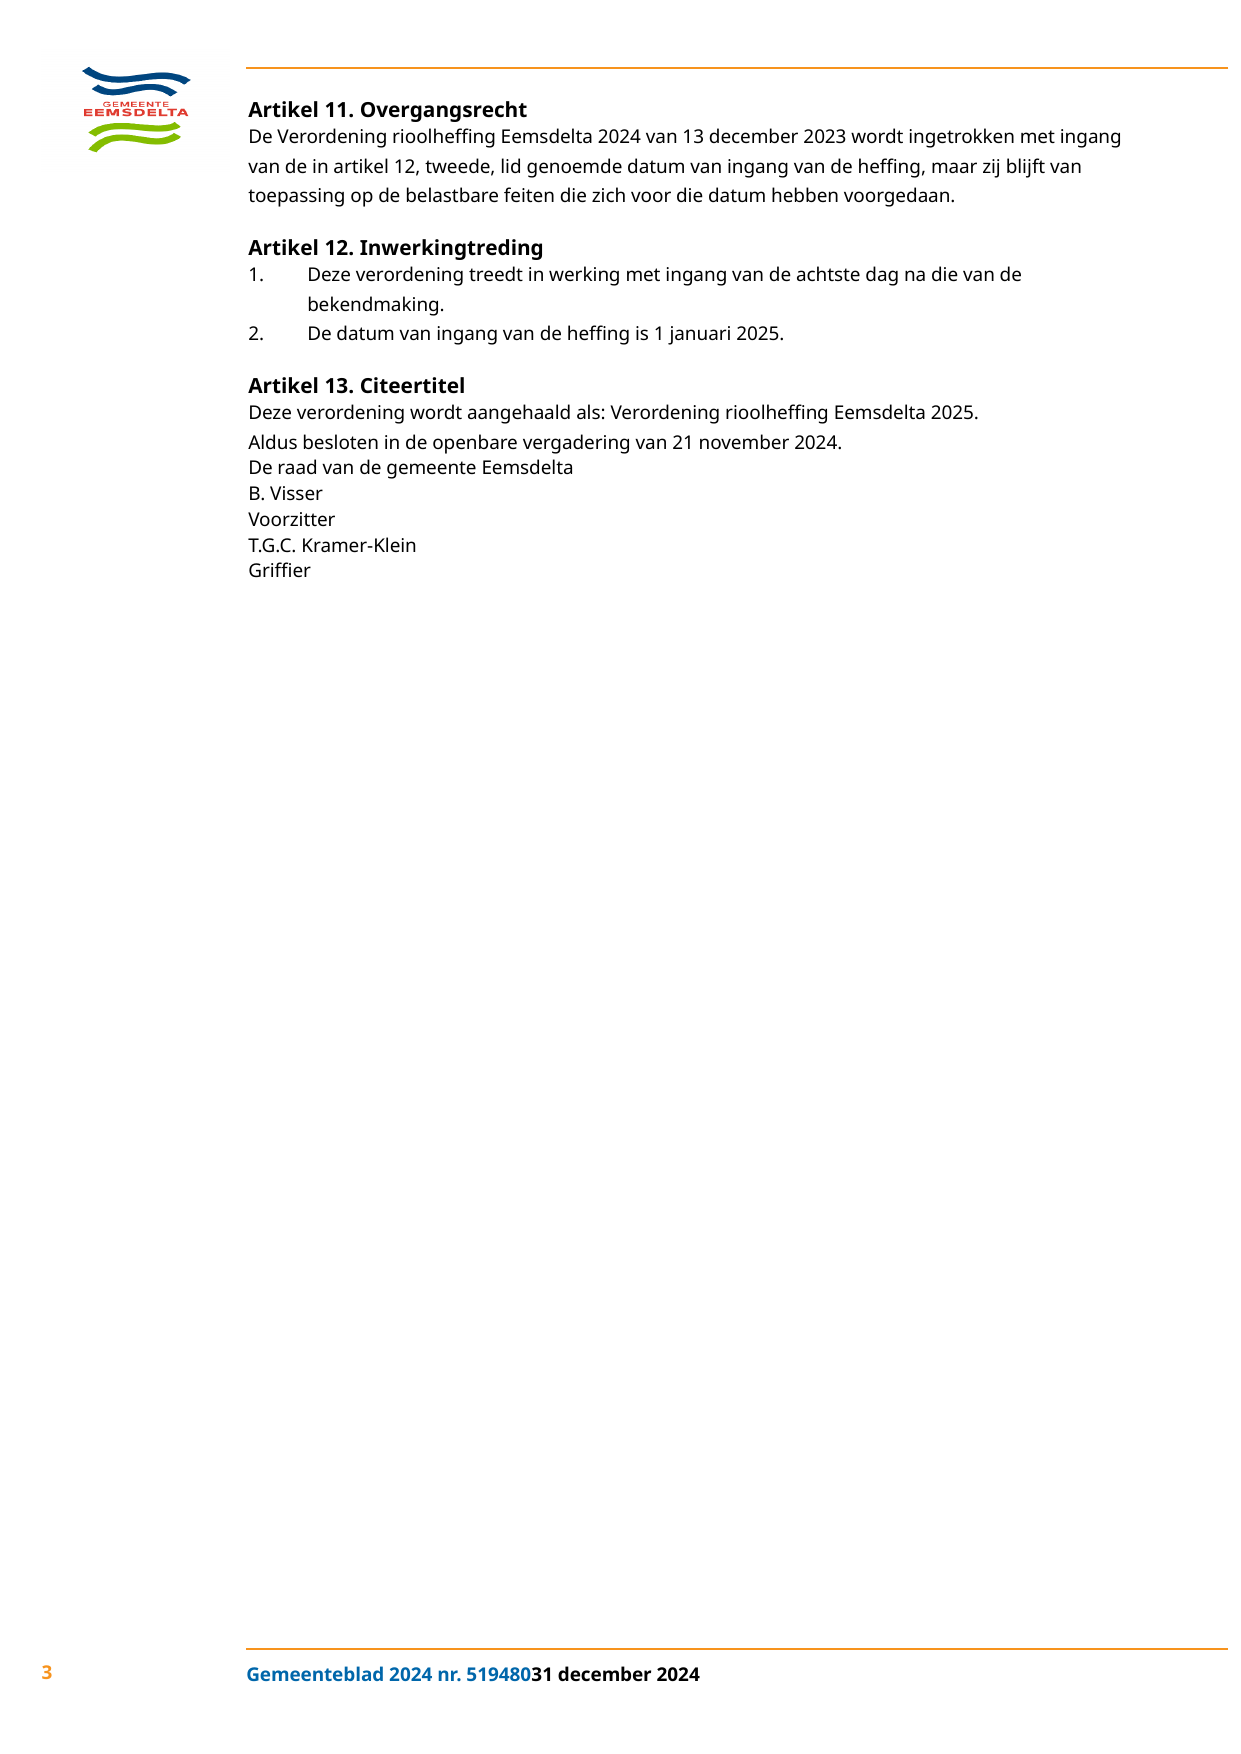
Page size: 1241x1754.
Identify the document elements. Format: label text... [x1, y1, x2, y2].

text Artikel 12. Inwerkingtreding [248, 233, 1152, 261]
picture [41, 47, 231, 172]
text B. Visser [248, 480, 1152, 506]
list De datum van ingang van de heffing is 1 januari 2025. [248, 320, 1152, 346]
text Griffier [248, 557, 1152, 583]
text De Verordening rioolheffing Eemsdelta 2024 van 13 december 2023 wordt ingetrokken met ingang van de in artikel 12, tweede, lid genoemde datum van ingang van de heffing, maar zij blijft van toepassing op de belastbare feiten die zich voor die datum hebben voorgedaan. [248, 123, 1152, 208]
list Deze verordening treedt in werking met ingang van de achtste dag na die van de bekendmaking. [248, 261, 1152, 317]
text Voorzitter [248, 506, 1152, 532]
text Aldus besloten in de openbare vergadering van 21 november 2024. [248, 429, 1152, 454]
text T.G.C. Kramer-Klein [248, 532, 1152, 557]
text Artikel 11. Overgangsrecht [248, 95, 1152, 123]
text Deze verordening wordt aangehaald als: Verordening rioolheffing Eemsdelta 2025. [248, 399, 1152, 425]
text De raad van de gemeente Eemsdelta [248, 454, 1152, 480]
text Artikel 13. Citeertitel [248, 371, 1152, 399]
